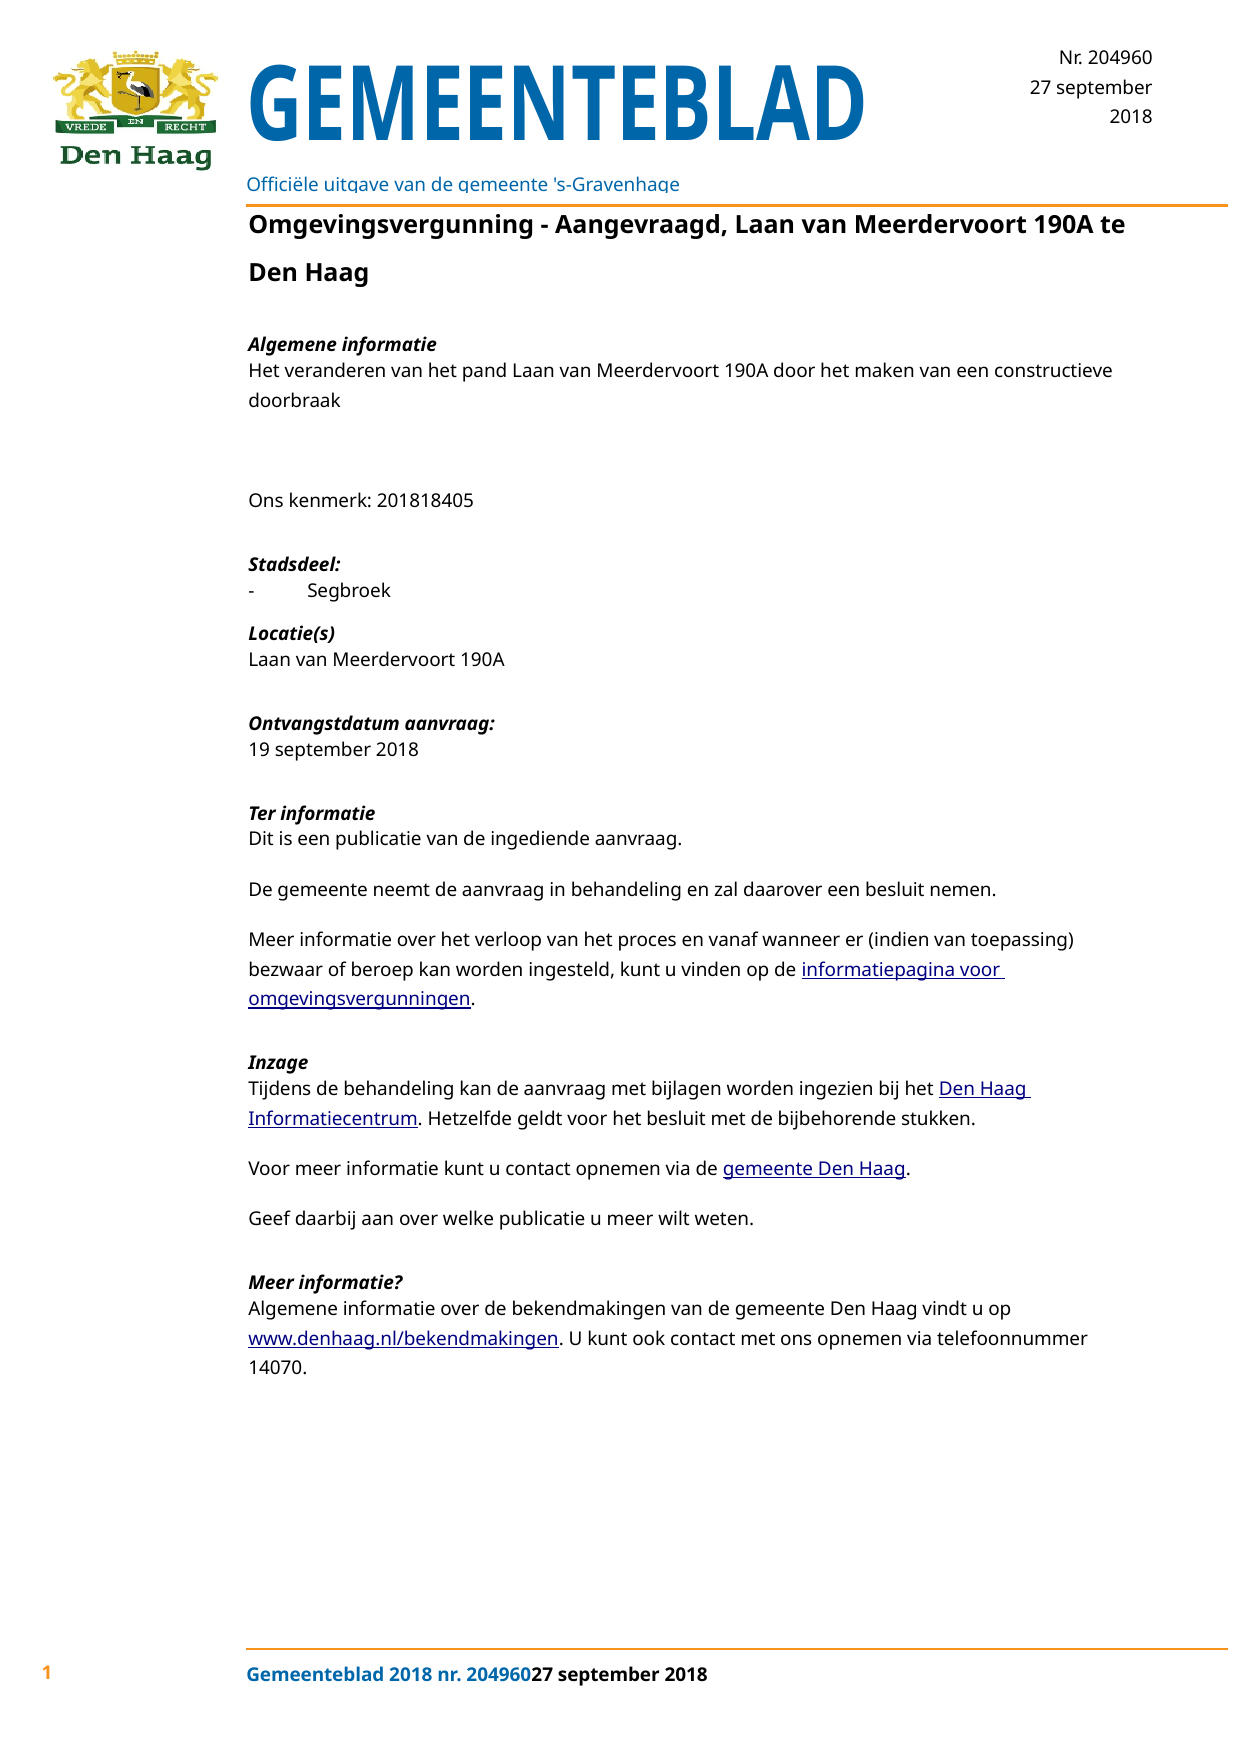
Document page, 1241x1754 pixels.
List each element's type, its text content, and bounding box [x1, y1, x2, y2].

text Laan van Meerdervoort 190A [248, 646, 1152, 672]
text Meer informatie over het verloop van het proces en vanaf wanneer er (indien van toepassing) bezwaar of beroep kan worden ingesteld, kunt u vinden op de informatiepagina voor omgevingsvergunningen. [248, 926, 1152, 1011]
text Omgevingsvergunning - Aangevraagd, Laan van Meerdervoort 190A te Den Haag [248, 207, 1152, 288]
text Stadsdeel: [248, 552, 1152, 577]
text Dit is een publicatie van de ingediende aanvraag. [248, 826, 1152, 851]
text 19 september 2018 [248, 736, 1152, 762]
text Algemene informatie over de bekendmakingen van de gemeente Den Haag vindt u op www.denhaag.nl/bekendmakingen. U kunt ook contact met ons opnemen via telefoonnummer 14070. [248, 1295, 1152, 1380]
text Inzage [248, 1049, 1152, 1075]
text Locatie(s) [248, 620, 1152, 646]
text Het veranderen van het pand Laan van Meerdervoort 190A door het maken van een constructieve doorbraak [248, 357, 1152, 412]
text Algemene informatie [248, 331, 1152, 357]
picture [41, 47, 231, 172]
text Ontvangstdatum aanvraag: [248, 710, 1152, 736]
text Voor meer informatie kunt u contact opnemen via de gemeente Den Haag. [248, 1155, 1152, 1181]
text Tijdens de behandeling kan de aanvraag met bijlagen worden ingezien bij het Den Haag Informatiecentrum. Hetzelfde geldt voor het besluit met de bijbehorende stukken. [248, 1075, 1152, 1131]
text De gemeente neemt de aanvraag in behandeling en zal daarover een besluit nemen. [248, 876, 1152, 902]
text Geef daarbij aan over welke publicatie u meer wilt weten. [248, 1206, 1152, 1231]
text Ons kenmerk: 201818405 [248, 488, 1152, 513]
text Meer informatie? [248, 1269, 1152, 1295]
text Ter informatie [248, 800, 1152, 826]
list Segbroek [248, 577, 1152, 603]
